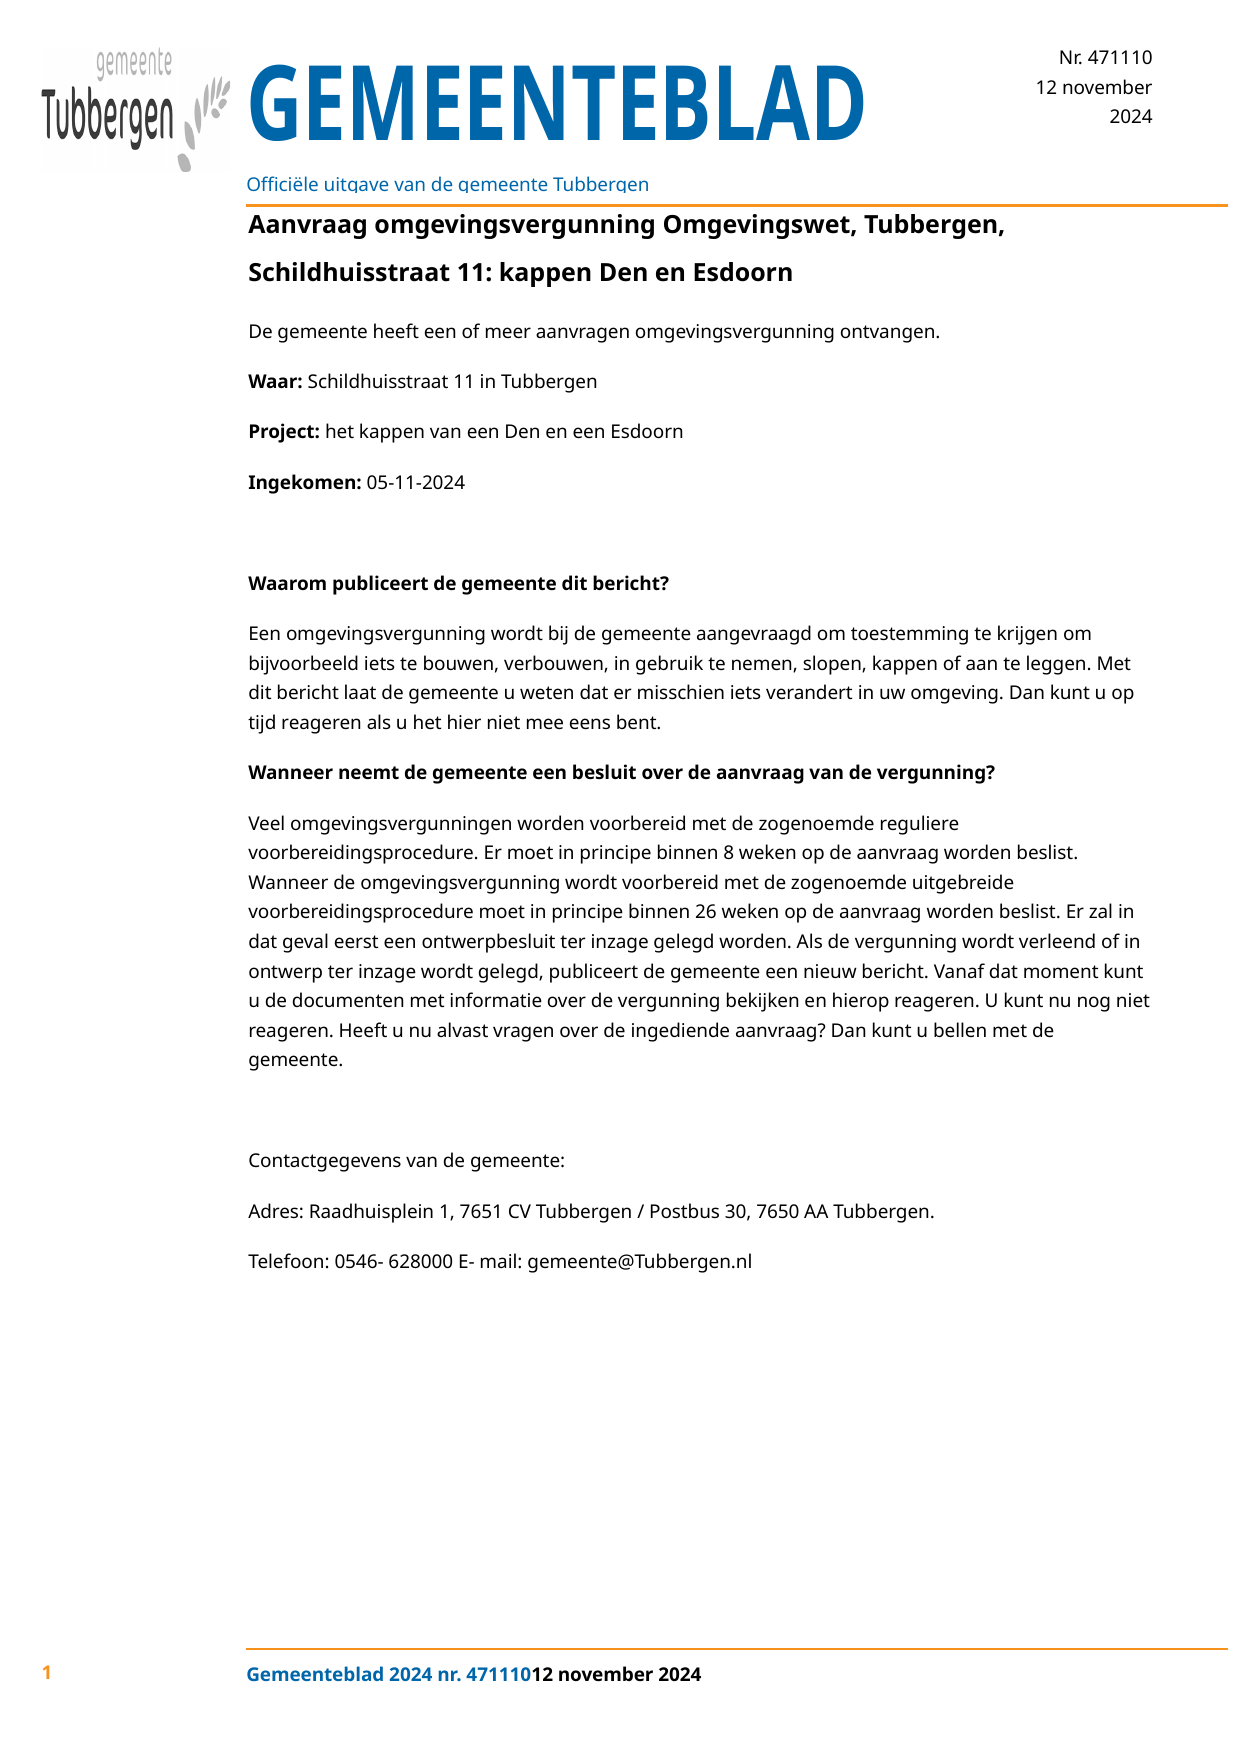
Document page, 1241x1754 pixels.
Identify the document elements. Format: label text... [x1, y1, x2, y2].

text Wanneer neemt de gemeente een besluit over de aanvraag van de vergunning? [248, 759, 1152, 785]
text Telefoon: 0546- 628000 E- mail: gemeente@Tubbergen.nl [248, 1248, 1152, 1274]
text Een omgevingsvergunning wordt bij de gemeente aangevraagd om toestemming te krijgen om bijvoorbeeld iets te bouwen, verbouwen, in gebruik te nemen, slopen, kappen of aan te leggen. Met dit bericht laat de gemeente u weten dat er misschien iets verandert in uw omgeving. Dan kunt u op tijd reageren als u het hier niet mee eens bent. [248, 620, 1152, 735]
text Adres: Raadhuisplein 1, 7651 CV Tubbergen / Postbus 30, 7650 AA Tubbergen. [248, 1198, 1152, 1224]
text Aanvraag omgevingsvergunning Omgevingswet, Tubbergen, Schildhuisstraat 11: kappen Den en Esdoorn [248, 207, 1152, 288]
picture [41, 47, 231, 172]
text Waarom publiceert de gemeente dit bericht? [248, 570, 1152, 596]
text Ingekomen: 05-11-2024 [248, 469, 1152, 495]
text De gemeente heeft een of meer aanvragen omgevingsvergunning ontvangen. [248, 318, 1152, 344]
text Contactgegevens van de gemeente: [248, 1147, 1152, 1173]
text Waar: Schildhuisstraat 11 in Tubbergen [248, 368, 1152, 394]
text Veel omgevingsvergunningen worden voorbereid met de zogenoemde reguliere voorbereidingsprocedure. Er moet in principe binnen 8 weken op de aanvraag worden beslist. Wanneer de omgevingsvergunning wordt voorbereid met de zogenoemde uitgebreide voorbereidingsprocedure moet in principe binnen 26 weken op de aanvraag worden beslist. Er zal in dat geval eerst een ontwerpbesluit ter inzage gelegd worden. Als de vergunning wordt verleend of in ontwerp ter inzage wordt gelegd, publiceert de gemeente een nieuw bericht. Vanaf dat moment kunt u de documenten met informatie over de vergunning bekijken en hierop reageren. U kunt nu nog niet reageren. Heeft u nu alvast vragen over de ingediende aanvraag? Dan kunt u bellen met de gemeente. [248, 810, 1152, 1072]
text Project: het kappen van een Den en een Esdoorn [248, 419, 1152, 444]
